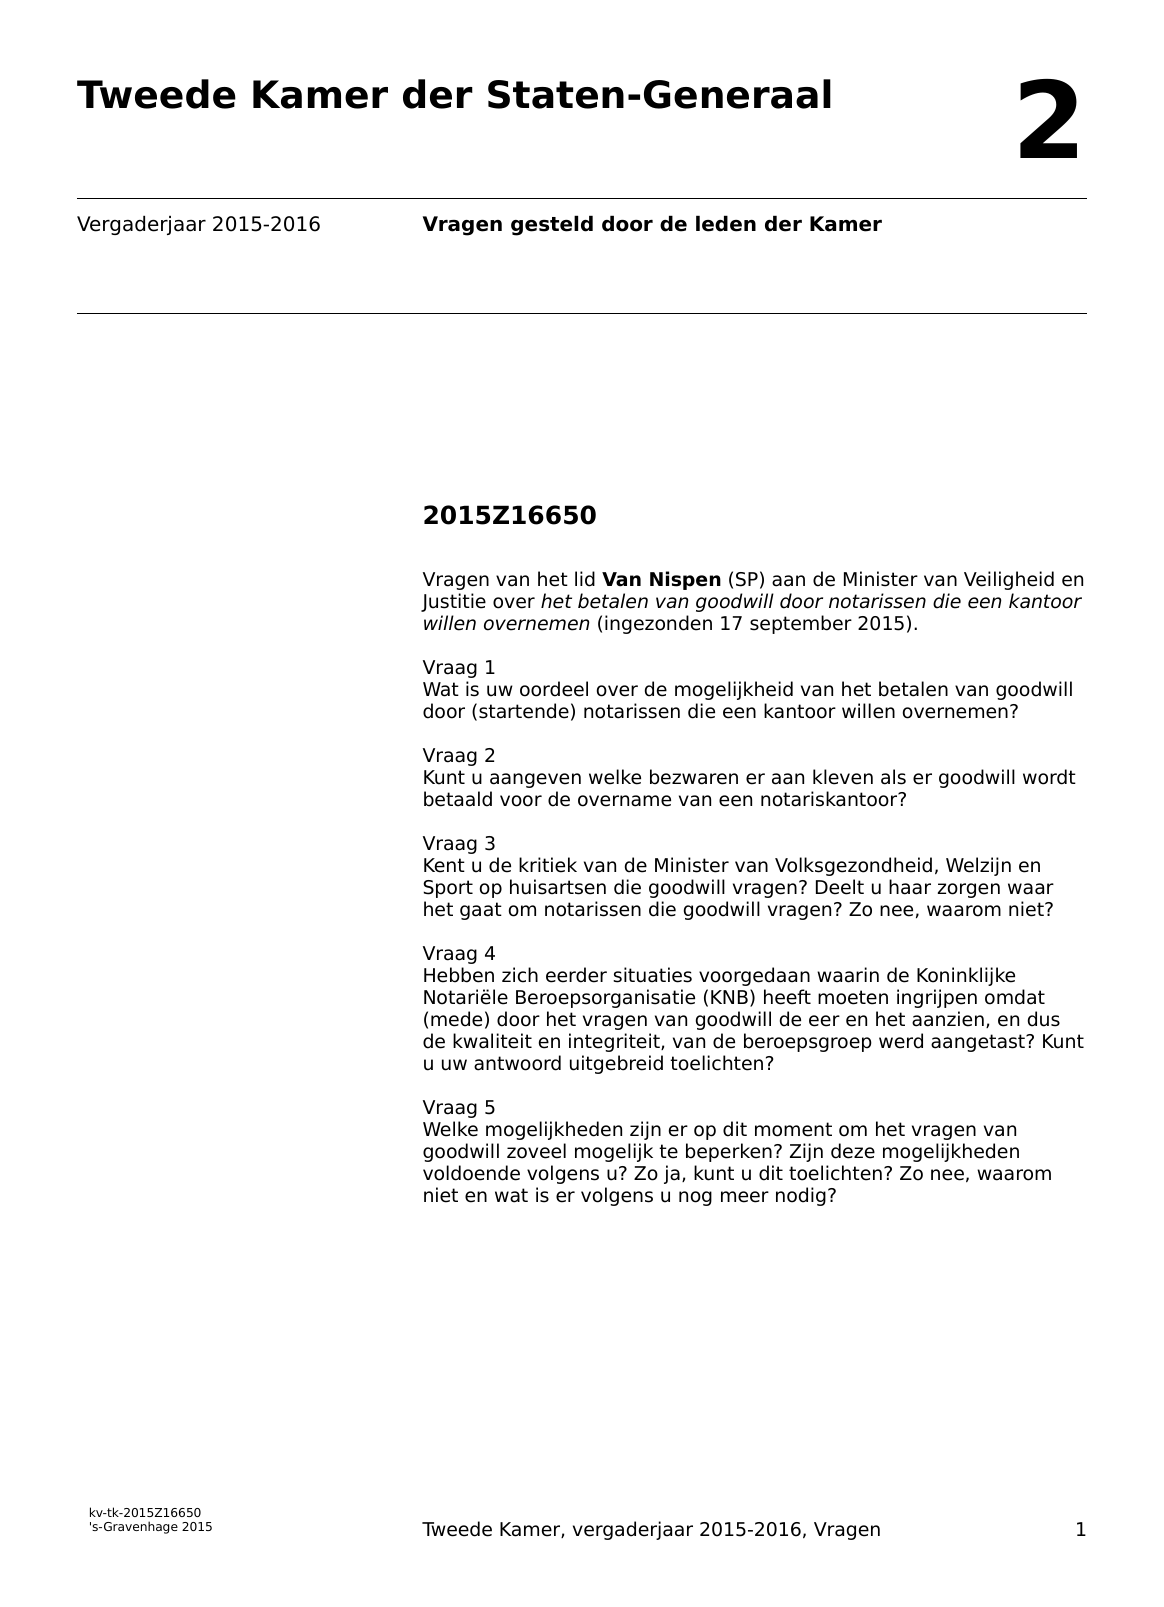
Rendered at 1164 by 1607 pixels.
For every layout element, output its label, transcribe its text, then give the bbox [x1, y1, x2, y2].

table_header 2 [886, 59, 1087, 198]
text Vraag 3 [422, 833, 1087, 855]
table_cell Vergaderjaar 2015-2016 [77, 199, 422, 313]
text Vraag 1 [422, 657, 1087, 679]
text Kent u de kritiek van de Minister van Volksgezondheid, Welzijn en Sport op huisartsen die goodwill vragen? Deelt u haar zorgen waar het gaat om notarissen die goodwill vragen? Zo nee, waarom niet? [422, 855, 1087, 921]
text kv-tk-2015Z16650 [88, 1506, 323, 1520]
text 's-Gravenhage 2015 [88, 1520, 323, 1534]
table_header Tweede Kamer der Staten-Generaal [77, 59, 886, 198]
text Vraag 5 [422, 1097, 1087, 1119]
text 2015Z16650 [422, 501, 1087, 531]
text Welke mogelijkheden zijn er op dit moment om het vragen van goodwill zoveel mogelijk te beperken? Zijn deze mogelijkheden voldoende volgens u? Zo ja, kunt u dit toelichten? Zo nee, waarom niet en wat is er volgens u nog meer nodig? [422, 1119, 1087, 1207]
text Kunt u aangeven welke bezwaren er aan kleven als er goodwill wordt betaald voor de overname van een notariskantoor? [422, 767, 1087, 811]
text Vragen van het lid Van Nispen (SP) aan de Minister van Veiligheid en Justitie over het betalen van goodwill door notarissen die een kantoor willen overnemen (ingezonden 17 september 2015). [422, 569, 1087, 635]
table_cell Vragen gesteld door de leden der Kamer [422, 199, 1087, 313]
text Vraag 4 [422, 943, 1087, 965]
text Vraag 2 [422, 745, 1087, 767]
text Hebben zich eerder situaties voorgedaan waarin de Koninklijke Notariële Beroepsorganisatie (KNB) heeft moeten ingrijpen omdat (mede) door het vragen van goodwill de eer en het aanzien, en dus de kwaliteit en integriteit, van de beroepsgroep werd aangetast? Kunt u uw antwoord uitgebreid toelichten? [422, 965, 1087, 1075]
text Wat is uw oordeel over de mogelijkheid van het betalen van goodwill door (startende) notarissen die een kantoor willen overnemen? [422, 679, 1087, 723]
